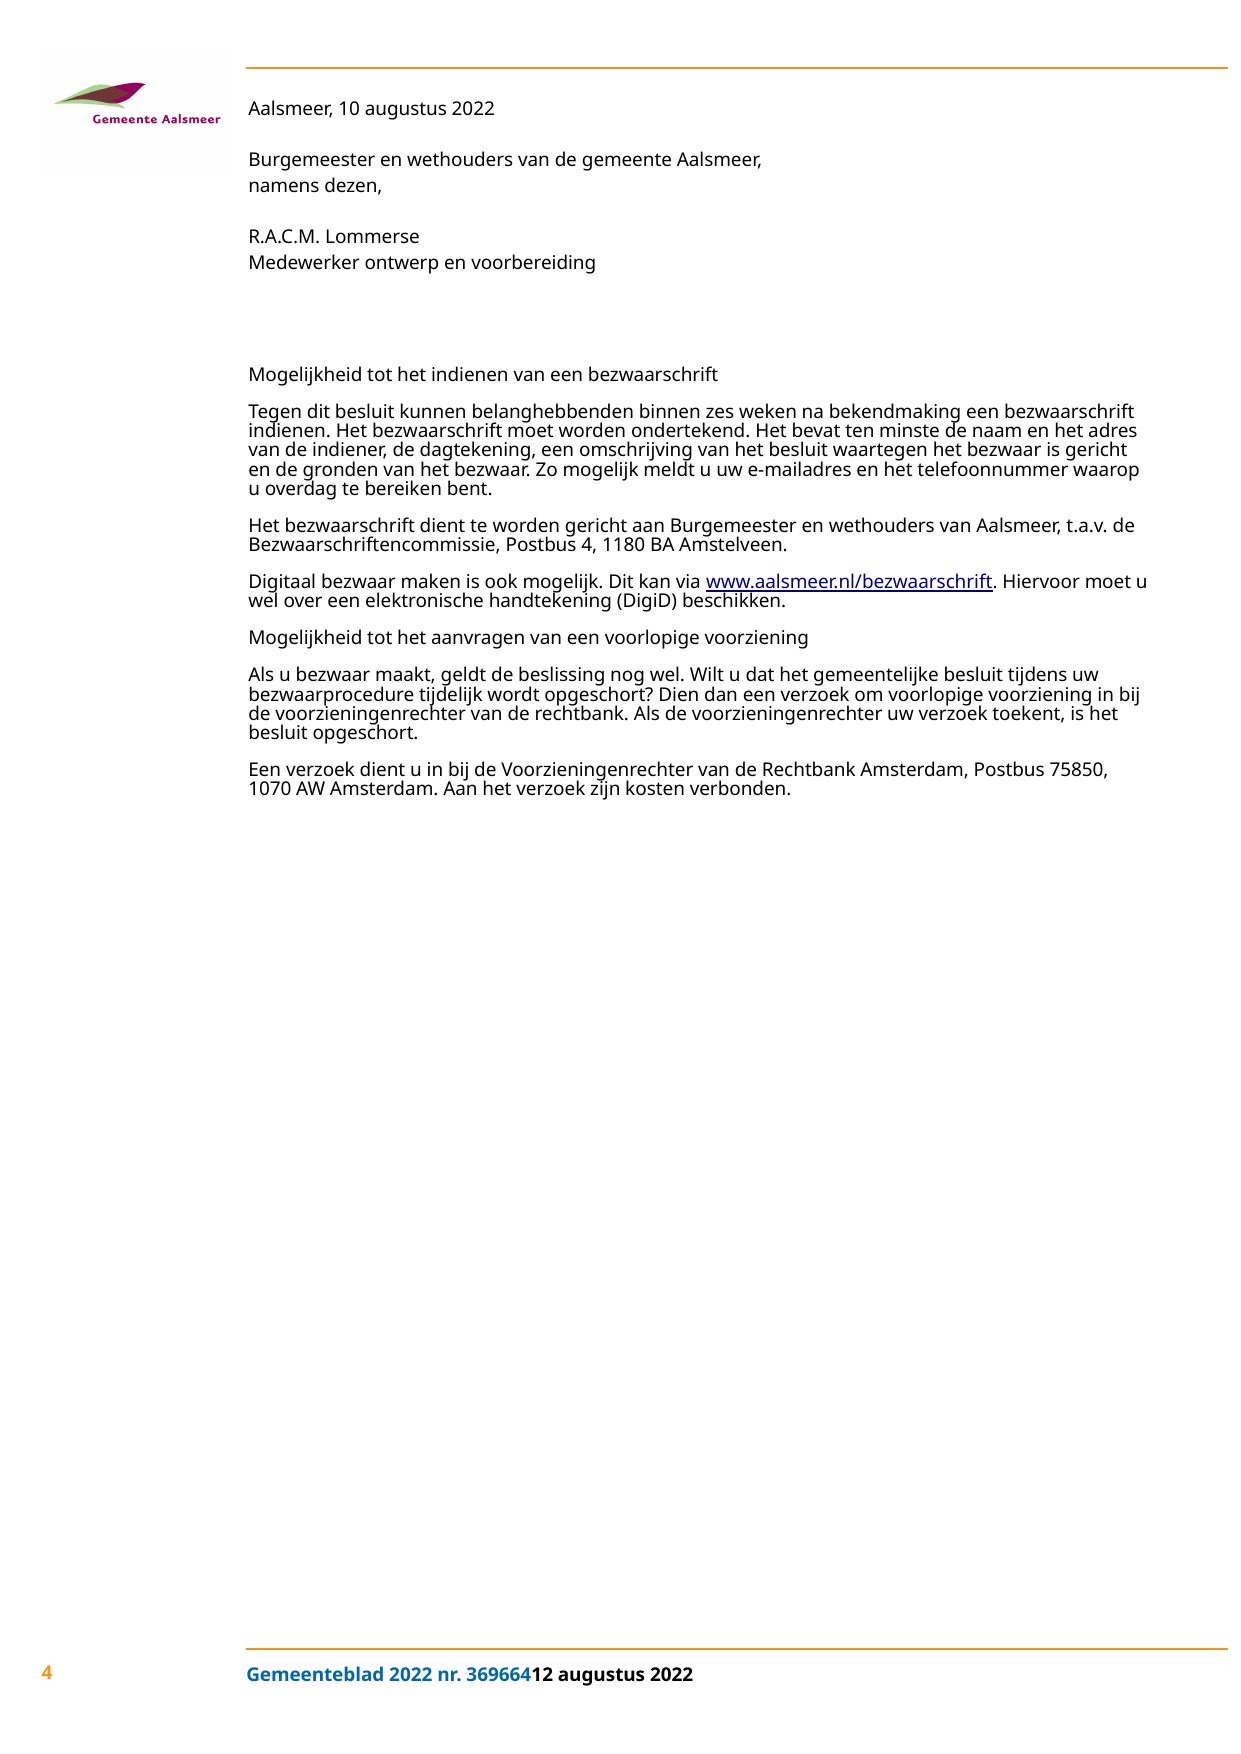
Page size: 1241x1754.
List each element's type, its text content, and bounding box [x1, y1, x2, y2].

text Burgemeester en wethouders van de gemeente Aalsmeer, [248, 146, 1152, 172]
text Een verzoek dient u in bij de Voorzieningenrechter van de Rechtbank Amsterdam, Postbus 75850, 1070 AW Amsterdam. Aan het verzoek zijn kosten verbonden. [248, 761, 1152, 799]
text Het bezwaarschrift dient te worden gericht aan Burgemeester en wethouders van Aalsmeer, t.a.v. de Bezwaarschriftencommissie, Postbus 4, 1180 BA Amstelveen. [248, 517, 1152, 555]
text Digitaal bezwaar maken is ook mogelijk. Dit kan via www.aalsmeer.nl/bezwaarschrift. Hiervoor moet u wel over een elektronische handtekening (DigiD) beschikken. [248, 573, 1152, 612]
text Aalsmeer, 10 augustus 2022 [248, 95, 1152, 121]
picture [41, 47, 231, 172]
text namens dezen, [248, 172, 1152, 198]
text Tegen dit besluit kunnen belanghebbenden binnen zes weken na bekendmaking een bezwaarschrift indienen. Het bezwaarschrift moet worden ondertekend. Het bevat ten minste de naam en het adres van de indiener, de dagtekening, een omschrijving van het besluit waartegen het bezwaar is gericht en de gronden van het bezwaar. Zo mogelijk meldt u uw e-mailadres en het telefoonnummer waarop u overdag te bereiken bent. [248, 403, 1152, 499]
text Als u bezwaar maakt, geldt de beslissing nog wel. Wilt u dat het gemeentelijke besluit tijdens uw bezwaarprocedure tijdelijk wordt opgeschort? Dien dan een verzoek om voorlopige voorziening in bij de voorzieningenrechter van de rechtbank. Als de voorzieningenrechter uw verzoek toekent, is het besluit opgeschort. [248, 666, 1152, 743]
text R.A.C.M. Lommerse [248, 223, 1152, 249]
text Mogelijkheid tot het aanvragen van een voorlopige voorziening [248, 629, 1152, 648]
text Mogelijkheid tot het indienen van een bezwaarschrift [248, 366, 1152, 385]
text Medewerker ontwerp en voorbereiding [248, 249, 1152, 275]
